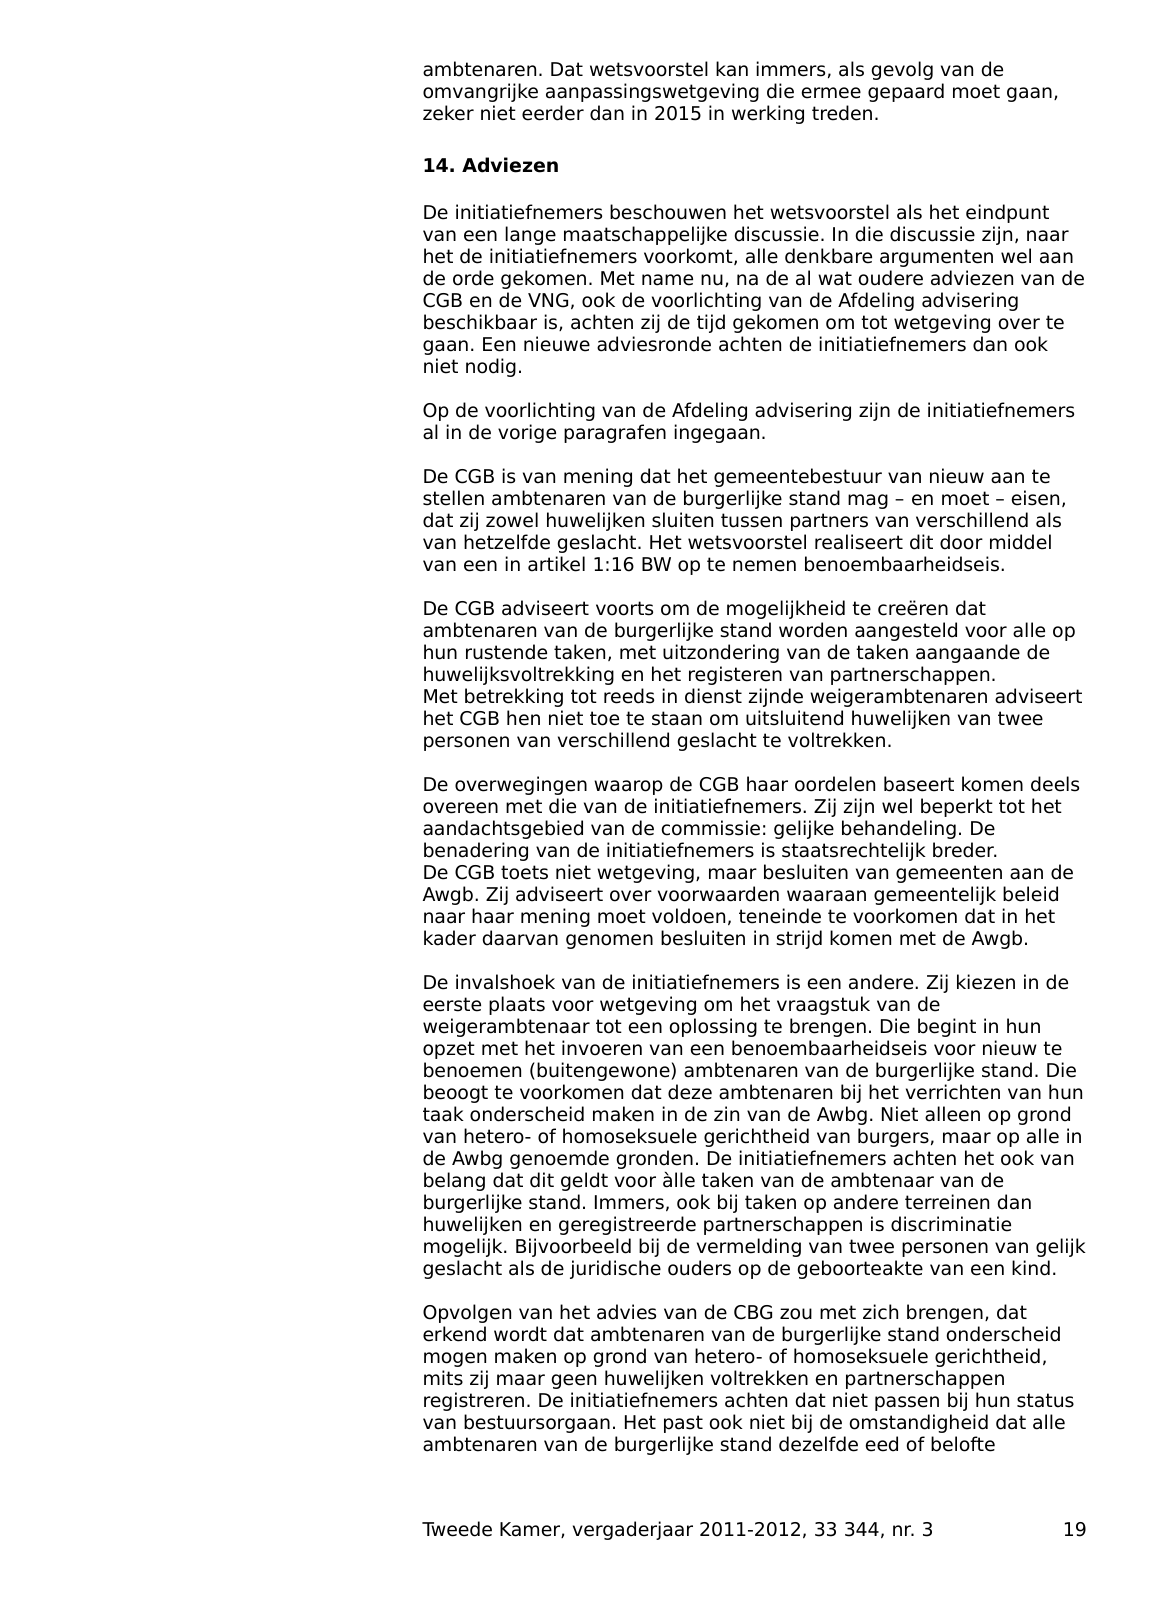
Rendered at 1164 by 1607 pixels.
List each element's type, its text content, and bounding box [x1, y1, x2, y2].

text De CGB toets niet wetgeving, maar besluiten van gemeenten aan de Awgb. Zij adviseert over voorwaarden waaraan gemeentelijk beleid naar haar mening moet voldoen, teneinde te voorkomen dat in het kader daarvan genomen besluiten in strijd komen met de Awgb. [422, 862, 1087, 950]
subtitle 14. Adviezen [422, 155, 1087, 177]
text ambtenaren. Dat wetsvoorstel kan immers, als gevolg van de omvangrijke aanpassingswetgeving die ermee gepaard moet gaan, zeker niet eerder dan in 2015 in werking treden. [422, 59, 1087, 125]
text De initiatiefnemers beschouwen het wetsvoorstel als het eindpunt van een lange maatschappelijke discussie. In die discussie zijn, naar het de initiatiefnemers voorkomt, alle denkbare argumenten wel aan de orde gekomen. Met name nu, na de al wat oudere adviezen van de CGB en de VNG, ook de voorlichting van de Afdeling advisering beschikbaar is, achten zij de tijd gekomen om tot wetgeving over te gaan. Een nieuwe adviesronde achten de initiatiefnemers dan ook niet nodig. [422, 202, 1087, 378]
text De CGB is van mening dat het gemeentebestuur van nieuw aan te stellen ambtenaren van de burgerlijke stand mag – en moet – eisen, dat zij zowel huwelijken sluiten tussen partners van verschillend als van hetzelfde geslacht. Het wetsvoorstel realiseert dit door middel van een in artikel 1:16 BW op te nemen benoembaarheidseis. [422, 466, 1087, 576]
text De CGB adviseert voorts om de mogelijkheid te creëren dat ambtenaren van de burgerlijke stand worden aangesteld voor alle op hun rustende taken, met uitzondering van de taken aangaande de huwelijksvoltrekking en het registeren van partnerschappen. [422, 598, 1087, 686]
text Opvolgen van het advies van de CBG zou met zich brengen, dat erkend wordt dat ambtenaren van de burgerlijke stand onderscheid mogen maken op grond van hetero- of homoseksuele gerichtheid, mits zij maar geen huwelijken voltrekken en partnerschappen registreren. De initiatiefnemers achten dat niet passen bij hun status van bestuursorgaan. Het past ook niet bij de omstandigheid dat alle ambtenaren van de burgerlijke stand dezelfde eed of belofte [422, 1302, 1087, 1456]
text Op de voorlichting van de Afdeling advisering zijn de initiatiefnemers al in de vorige paragrafen ingegaan. [422, 400, 1087, 444]
text De invalshoek van de initiatiefnemers is een andere. Zij kiezen in de eerste plaats voor wetgeving om het vraagstuk van de weigerambtenaar tot een oplossing te brengen. Die begint in hun opzet met het invoeren van een benoembaarheidseis voor nieuw te benoemen (buitengewone) ambtenaren van de burgerlijke stand. Die beoogt te voorkomen dat deze ambtenaren bij het verrichten van hun taak onderscheid maken in de zin van de Awbg. Niet alleen op grond van hetero- of homoseksuele gerichtheid van burgers, maar op alle in de Awbg genoemde gronden. De initiatiefnemers achten het ook van belang dat dit geldt voor àlle taken van de ambtenaar van de burgerlijke stand. Immers, ook bij taken op andere terreinen dan huwelijken en geregistreerde partnerschappen is discriminatie mogelijk. Bijvoorbeeld bij de vermelding van twee personen van gelijk geslacht als de juridische ouders op de geboorteakte van een kind. [422, 972, 1087, 1280]
text Met betrekking tot reeds in dienst zijnde weigerambtenaren adviseert het CGB hen niet toe te staan om uitsluitend huwelijken van twee personen van verschillend geslacht te voltrekken. [422, 686, 1087, 752]
text De overwegingen waarop de CGB haar oordelen baseert komen deels overeen met die van de initiatiefnemers. Zij zijn wel beperkt tot het aandachtsgebied van de commissie: gelijke behandeling. De benadering van de initiatiefnemers is staatsrechtelijk breder. [422, 774, 1087, 862]
